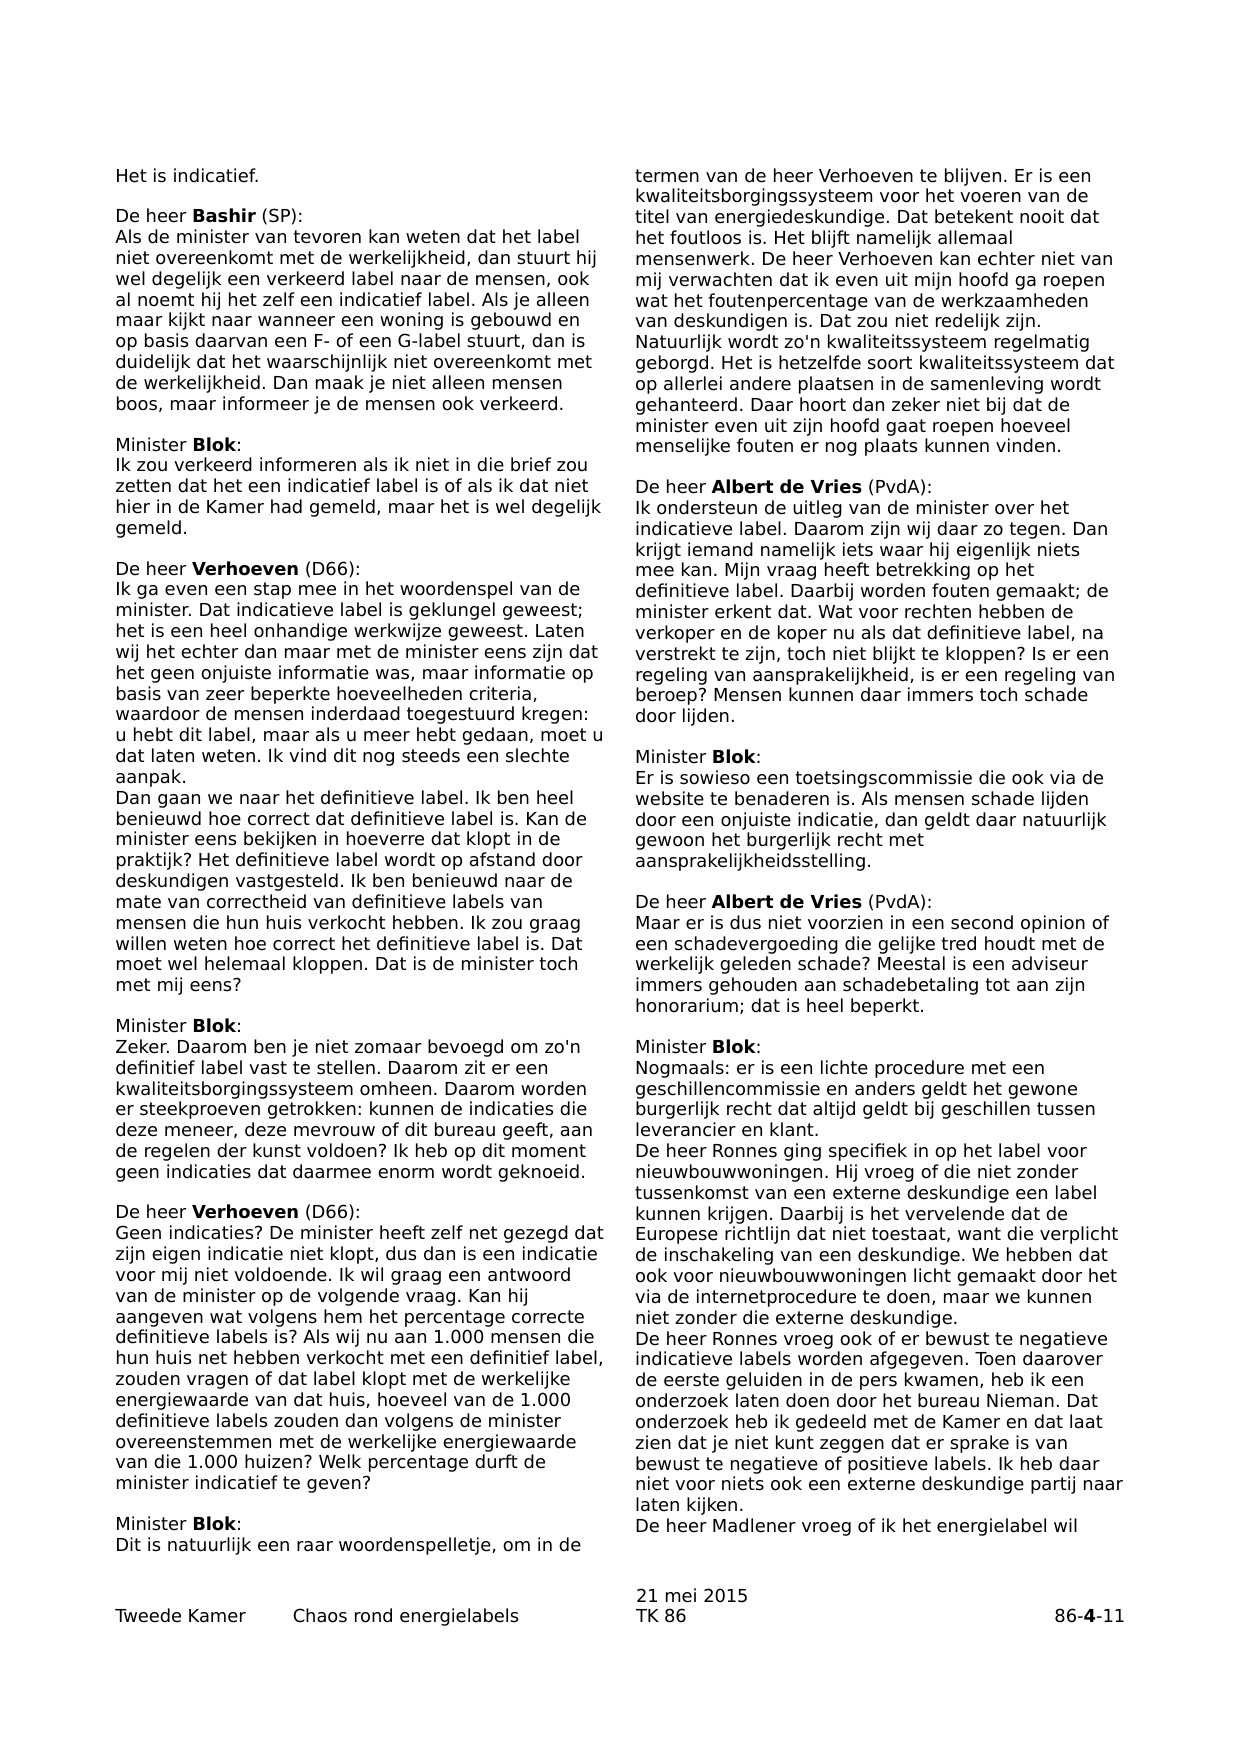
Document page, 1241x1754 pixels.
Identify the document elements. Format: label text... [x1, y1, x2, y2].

text De heer Madlener vroeg of ik het energielabel wil [635, 1516, 1125, 1537]
text De heer Albert de Vries (PvdA): [635, 892, 1125, 912]
text Het is indicatief. [115, 165, 605, 186]
text Minister Blok: [115, 434, 605, 455]
text Geen indicaties? De minister heeft zelf net gezegd dat zijn eigen indicatie niet klopt, dus dan is een indicatie voor mij niet voldoende. Ik wil graag een antwoord van de minister op de volgende vraag. Kan hij aangeven wat volgens hem het percentage correcte definitieve labels is? Als wij nu aan 1.000 mensen die hun huis net hebben verkocht met een definitief label, zouden vragen of dat label klopt met de werkelijke energiewaarde van dat huis, hoeveel van de 1.000 definitieve labels zouden dan volgens de minister overeenstemmen met de werkelijke energiewaarde van die 1.000 huizen? Welk percentage durft de minister indicatief te geven? [115, 1223, 605, 1494]
text Maar er is dus niet voorzien in een second opinion of een schadevergoeding die gelijke tred houdt met de werkelijk geleden schade? Meestal is een adviseur immers gehouden aan schadebetaling tot aan zijn honorarium; dat is heel beperkt. [635, 912, 1125, 1017]
text De heer Ronnes vroeg ook of er bewust te negatieve indicatieve labels worden afgegeven. Toen daarover de eerste geluiden in de pers kwamen, heb ik een onderzoek laten doen door het bureau Nieman. Dat onderzoek heb ik gedeeld met de Kamer en dat laat zien dat je niet kunt zeggen dat er sprake is van bewust te negatieve of positieve labels. Ik heb daar niet voor niets ook een externe deskundige partij naar laten kijken. [635, 1328, 1125, 1516]
text De heer Bashir (SP): [115, 206, 605, 227]
text Minister Blok: [115, 1016, 605, 1037]
text De heer Ronnes ging specifiek in op het label voor nieuwbouwwoningen. Hij vroeg of die niet zonder tussenkomst van een externe deskundige een label kunnen krijgen. Daarbij is het vervelende dat de Europese richtlijn dat niet toestaat, want die verplicht de inschakeling van een deskundige. We hebben dat ook voor nieuwbouwwoningen licht gemaakt door het via de internetprocedure te doen, maar we kunnen niet zonder die externe deskundige. [635, 1141, 1125, 1328]
text Als de minister van tevoren kan weten dat het label niet overeenkomt met de werkelijkheid, dan stuurt hij wel degelijk een verkeerd label naar de mensen, ook al noemt hij het zelf een indicatief label. Als je alleen maar kijkt naar wanneer een woning is gebouwd en op basis daarvan een F- of een G-label stuurt, dan is duidelijk dat het waarschijnlijk niet overeenkomt met de werkelijkheid. Dan maak je niet alleen mensen boos, maar informeer je de mensen ook verkeerd. [115, 227, 605, 414]
text De heer Albert de Vries (PvdA): [635, 477, 1125, 498]
text Nogmaals: er is een lichte procedure met een geschillencommissie en anders geldt het gewone burgerlijk recht dat altijd geldt bij geschillen tussen leverancier en klant. [635, 1057, 1125, 1141]
text De heer Verhoeven (D66): [115, 1202, 605, 1223]
text De heer Verhoeven (D66): [115, 558, 605, 579]
text Minister Blok: [115, 1514, 605, 1535]
text Dan gaan we naar het definitieve label. Ik ben heel benieuwd hoe correct dat definitieve label is. Kan de minister eens bekijken in hoeverre dat klopt in de praktijk? Het definitieve label wordt op afstand door deskundigen vastgesteld. Ik ben benieuwd naar de mate van correctheid van definitieve labels van mensen die hun huis verkocht hebben. Ik zou graag willen weten hoe correct het definitieve label is. Dat moet wel helemaal kloppen. Dat is de minister toch met mij eens? [115, 787, 605, 996]
text Dit is natuurlijk een raar woordenspelletje, om in de [115, 1535, 605, 1556]
text Zeker. Daarom ben je niet zomaar bevoegd om zo'n definitief label vast te stellen. Daarom zit er een kwaliteitsborgingssysteem omheen. Daarom worden er steekproeven getrokken: kunnen de indicaties die deze meneer, deze mevrouw of dit bureau geeft, aan de regelen der kunst voldoen? Ik heb op dit moment geen indicaties dat daarmee enorm wordt geknoeid. [115, 1037, 605, 1182]
text Ik ga even een stap mee in het woordenspel van de minister. Dat indicatieve label is geklungel geweest; het is een heel onhandige werkwijze geweest. Laten wij het echter dan maar met de minister eens zijn dat het geen onjuiste informatie was, maar informatie op basis van zeer beperkte hoeveelheden criteria, waardoor de mensen inderdaad toegestuurd kregen: u hebt dit label, maar als u meer hebt gedaan, moet u dat laten weten. Ik vind dit nog steeds een slechte aanpak. [115, 579, 605, 787]
text Minister Blok: [635, 747, 1125, 768]
text Er is sowieso een toetsingscommissie die ook via de website te benaderen is. Als mensen schade lijden door een onjuiste indicatie, dan geldt daar natuurlijk gewoon het burgerlijk recht met aansprakelijkheidsstelling. [635, 768, 1125, 872]
text Minister Blok: [635, 1037, 1125, 1057]
text termen van de heer Verhoeven te blijven. Er is een kwaliteitsborgingssysteem voor het voeren van de titel van energiedeskundige. Dat betekent nooit dat het foutloos is. Het blijft namelijk allemaal mensenwerk. De heer Verhoeven kan echter niet van mij verwachten dat ik even uit mijn hoofd ga roepen wat het foutenpercentage van de werkzaamheden van deskundigen is. Dat zou niet redelijk zijn. Natuurlijk wordt zo'n kwaliteitssysteem regelmatig geborgd. Het is hetzelfde soort kwaliteitssysteem dat op allerlei andere plaatsen in de samenleving wordt gehanteerd. Daar hoort dan zeker niet bij dat de minister even uit zijn hoofd gaat roepen hoeveel menselijke fouten er nog plaats kunnen vinden. [635, 165, 1125, 457]
text Ik zou verkeerd informeren als ik niet in die brief zou zetten dat het een indicatief label is of als ik dat niet hier in de Kamer had gemeld, maar het is wel degelijk gemeld. [115, 455, 605, 538]
text Ik ondersteun de uitleg van de minister over het indicatieve label. Daarom zijn wij daar zo tegen. Dan krijgt iemand namelijk iets waar hij eigenlijk niets mee kan. Mijn vraag heeft betrekking op het definitieve label. Daarbij worden fouten gemaakt; de minister erkent dat. Wat voor rechten hebben de verkoper en de koper nu als dat definitieve label, na verstrekt te zijn, toch niet blijkt te kloppen? Is er een regeling van aansprakelijkheid, is er een regeling van beroep? Mensen kunnen daar immers toch schade door lijden. [635, 498, 1125, 727]
